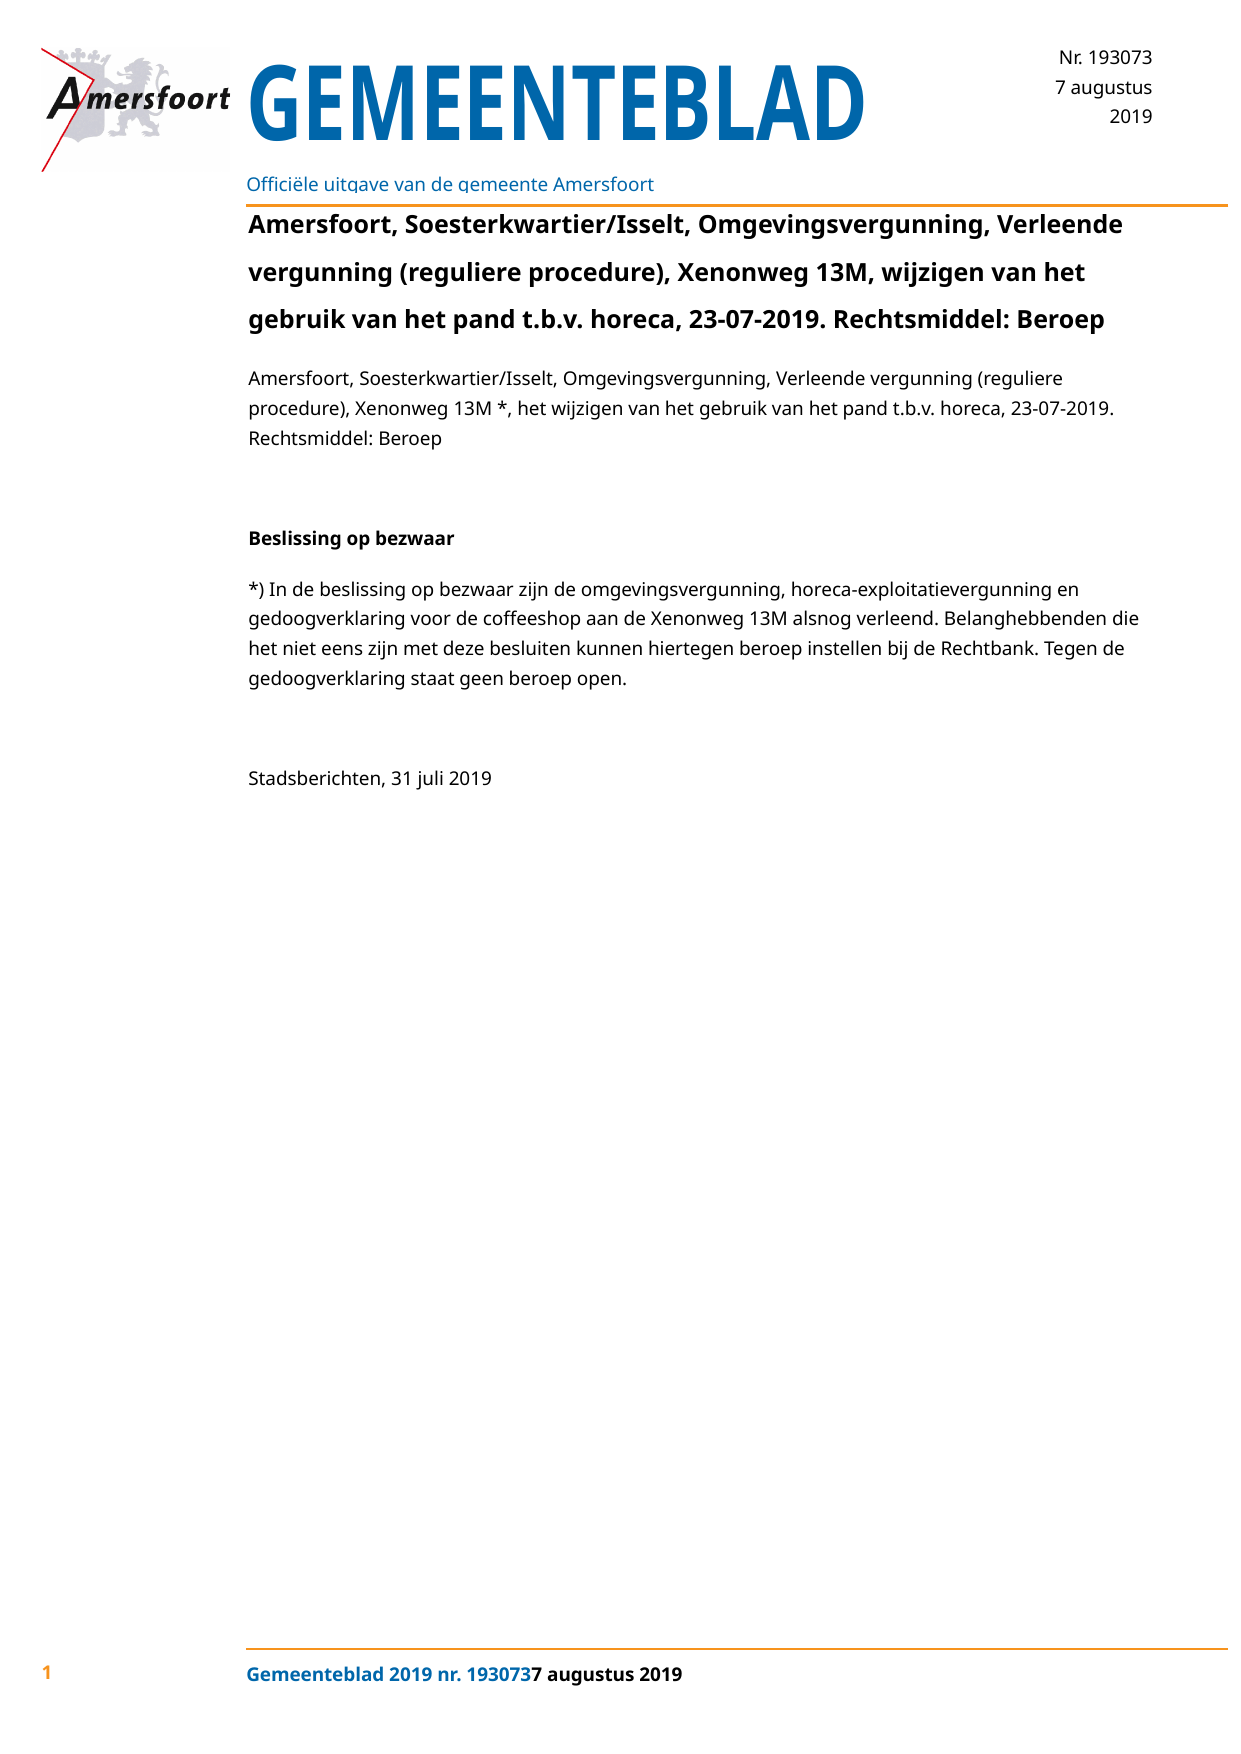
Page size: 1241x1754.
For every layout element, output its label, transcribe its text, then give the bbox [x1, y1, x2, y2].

text *) In de beslissing op bezwaar zijn de omgevingsvergunning, horeca-exploitatievergunning en gedoogverklaring voor de coffeeshop aan de Xenonweg 13M alsnog verleend. Belanghebbenden die het niet eens zijn met deze besluiten kunnen hiertegen beroep instellen bij de Rechtbank. Tegen de gedoogverklaring staat geen beroep open. [248, 576, 1152, 690]
text Stadsberichten, 31 juli 2019 [248, 766, 1152, 791]
text Amersfoort, Soesterkwartier/Isselt, Omgevingsvergunning, Verleende vergunning (reguliere procedure), Xenonweg 13M *, het wijzigen van het gebruik van het pand t.b.v. horeca, 23-07-2019. Rechtsmiddel: Beroep [248, 366, 1152, 450]
picture [41, 47, 231, 172]
text Amersfoort, Soesterkwartier/Isselt, Omgevingsvergunning, Verleende vergunning (reguliere procedure), Xenonweg 13M, wijzigen van het gebruik van het pand t.b.v. horeca, 23-07-2019. Rechtsmiddel: Beroep [248, 207, 1152, 336]
text Beslissing op bezwaar [248, 526, 1152, 551]
